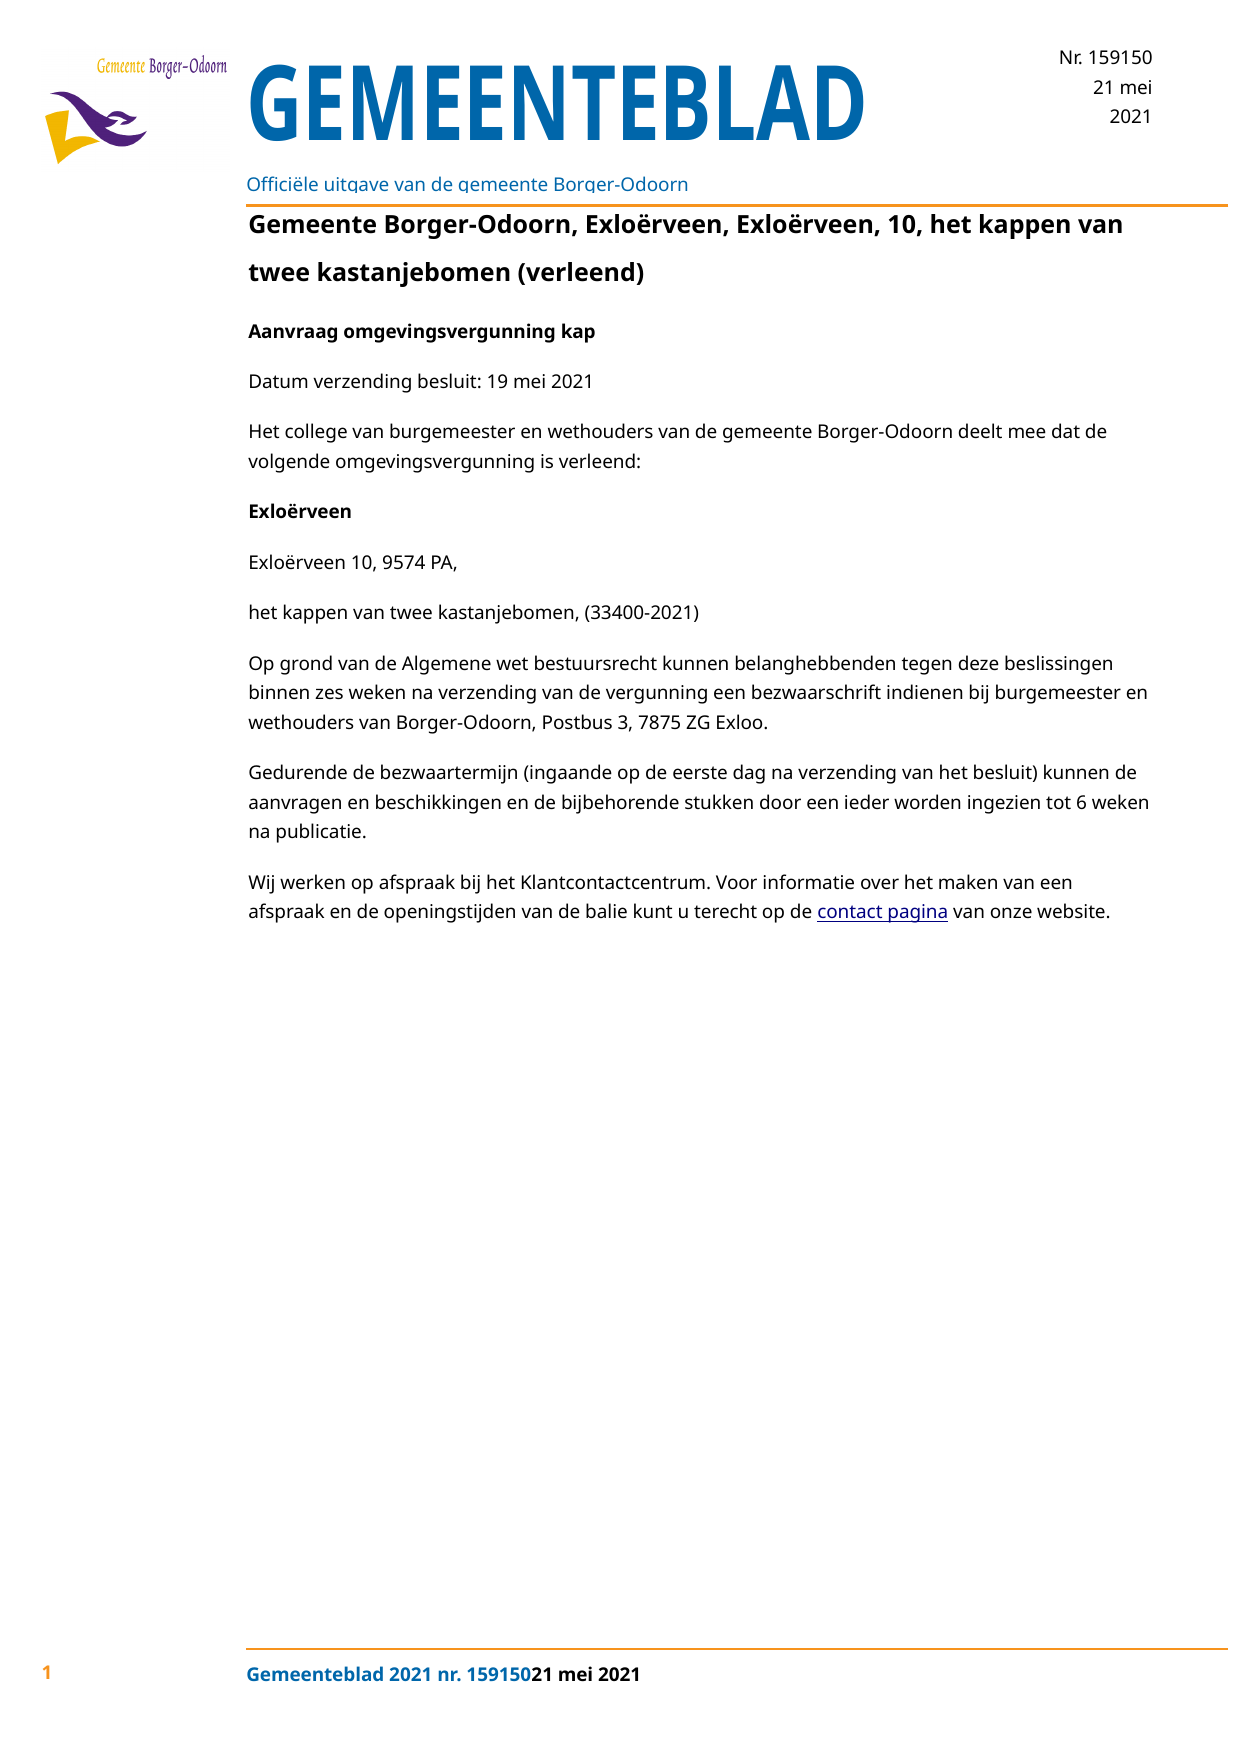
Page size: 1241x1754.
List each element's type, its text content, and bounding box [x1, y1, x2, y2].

text Gedurende de bezwaartermijn (ingaande op de eerste dag na verzending van het besluit) kunnen de aanvragen en beschikkingen en de bijbehorende stukken door een ieder worden ingezien tot 6 weken na publicatie. [248, 759, 1152, 844]
text Gemeente Borger-Odoorn, Exloërveen, Exloërveen, 10, het kappen van twee kastanjebomen (verleend) [248, 207, 1152, 288]
picture [41, 47, 231, 172]
text Wij werken op afspraak bij het Klantcontactcentrum. Voor informatie over het maken van een afspraak en de openingstijden van de balie kunt u terecht op de contact pagina van onze website. [248, 869, 1152, 924]
text Het college van burgemeester en wethouders van de gemeente Borger-Odoorn deelt mee dat de volgende omgevingsvergunning is verleend: [248, 419, 1152, 474]
text Datum verzending besluit: 19 mei 2021 [248, 368, 1152, 394]
text Exloërveen 10, 9574 PA, [248, 549, 1152, 575]
text het kappen van twee kastanjebomen, (33400-2021) [248, 599, 1152, 625]
text Op grond van de Algemene wet bestuursrecht kunnen belanghebbenden tegen deze beslissingen binnen zes weken na verzending van de vergunning een bezwaarschrift indienen bij burgemeester en wethouders van Borger-Odoorn, Postbus 3, 7875 ZG Exloo. [248, 650, 1152, 735]
text Exloërveen [248, 499, 1152, 524]
text Aanvraag omgevingsvergunning kap [248, 318, 1152, 344]
